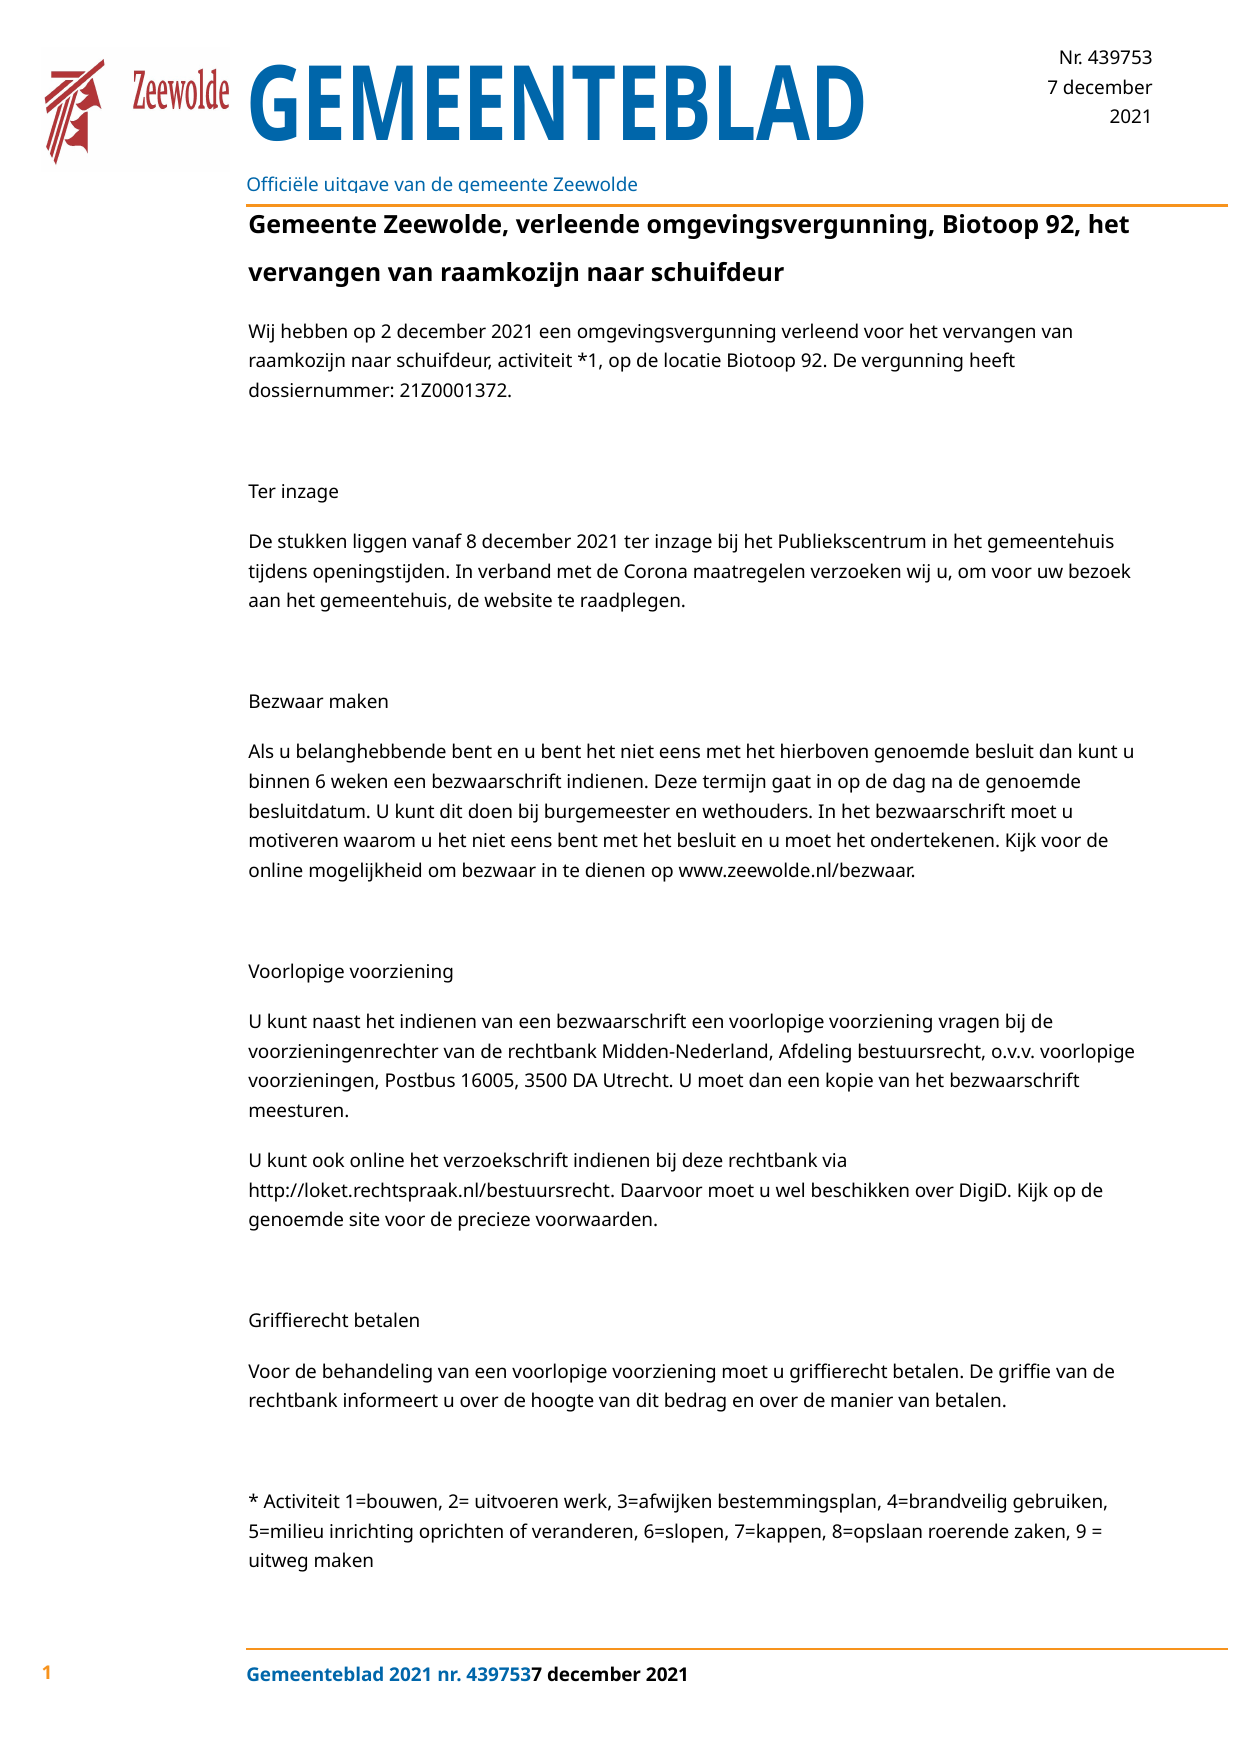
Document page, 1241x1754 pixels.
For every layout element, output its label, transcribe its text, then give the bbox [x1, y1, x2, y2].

text U kunt ook online het verzoekschrift indienen bij deze rechtbank via http://loket.rechtspraak.nl/bestuursrecht. Daarvoor moet u wel beschikken over DigiD. Kijk op de genoemde site voor de precieze voorwaarden. [248, 1147, 1152, 1232]
text Wij hebben op 2 december 2021 een omgevingsvergunning verleend voor het vervangen van raamkozijn naar schuifdeur, activiteit *1, op de locatie Biotoop 92. De vergunning heeft dossiernummer: 21Z0001372. [248, 318, 1152, 403]
text Ter inzage [248, 478, 1152, 504]
text U kunt naast het indienen van een bezwaarschrift een voorlopige voorziening vragen bij de voorzieningenrechter van de rechtbank Midden-Nederland, Afdeling bestuursrecht, o.v.v. voorlopige voorzieningen, Postbus 16005, 3500 DA Utrecht. U moet dan een kopie van het bezwaarschrift meesturen. [248, 1008, 1152, 1123]
text De stukken liggen vanaf 8 december 2021 ter inzage bij het Publiekscentrum in het gemeentehuis tijdens openingstijden. In verband met de Corona maatregelen verzoeken wij u, om voor uw bezoek aan het gemeentehuis, de website te raadplegen. [248, 528, 1152, 613]
picture [41, 47, 231, 172]
text Als u belanghebbende bent en u bent het niet eens met het hierboven genoemde besluit dan kunt u binnen 6 weken een bezwaarschrift indienen. Deze termijn gaat in op de dag na de genoemde besluitdatum. U kunt dit doen bij burgemeester en wethouders. In het bezwaarschrift moet u motiveren waarom u het niet eens bent met het besluit en u moet het ondertekenen. Kijk voor de online mogelijkheid om bezwaar in te dienen op www.zeewolde.nl/bezwaar. [248, 739, 1152, 883]
text * Activiteit 1=bouwen, 2= uitvoeren werk, 3=afwijken bestemmingsplan, 4=brandveilig gebruiken, 5=milieu inrichting oprichten of veranderen, 6=slopen, 7=kappen, 8=opslaan roerende zaken, 9 = uitweg maken [248, 1488, 1152, 1573]
text Voorlopige voorziening [248, 958, 1152, 984]
text Gemeente Zeewolde, verleende omgevingsvergunning, Biotoop 92, het vervangen van raamkozijn naar schuifdeur [248, 207, 1152, 288]
text Voor de behandeling van een voorlopige voorziening moet u griffierecht betalen. De griffie van de rechtbank informeert u over de hoogte van dit bedrag en over de manier van betalen. [248, 1358, 1152, 1413]
text Griffierecht betalen [248, 1307, 1152, 1333]
text Bezwaar maken [248, 688, 1152, 714]
